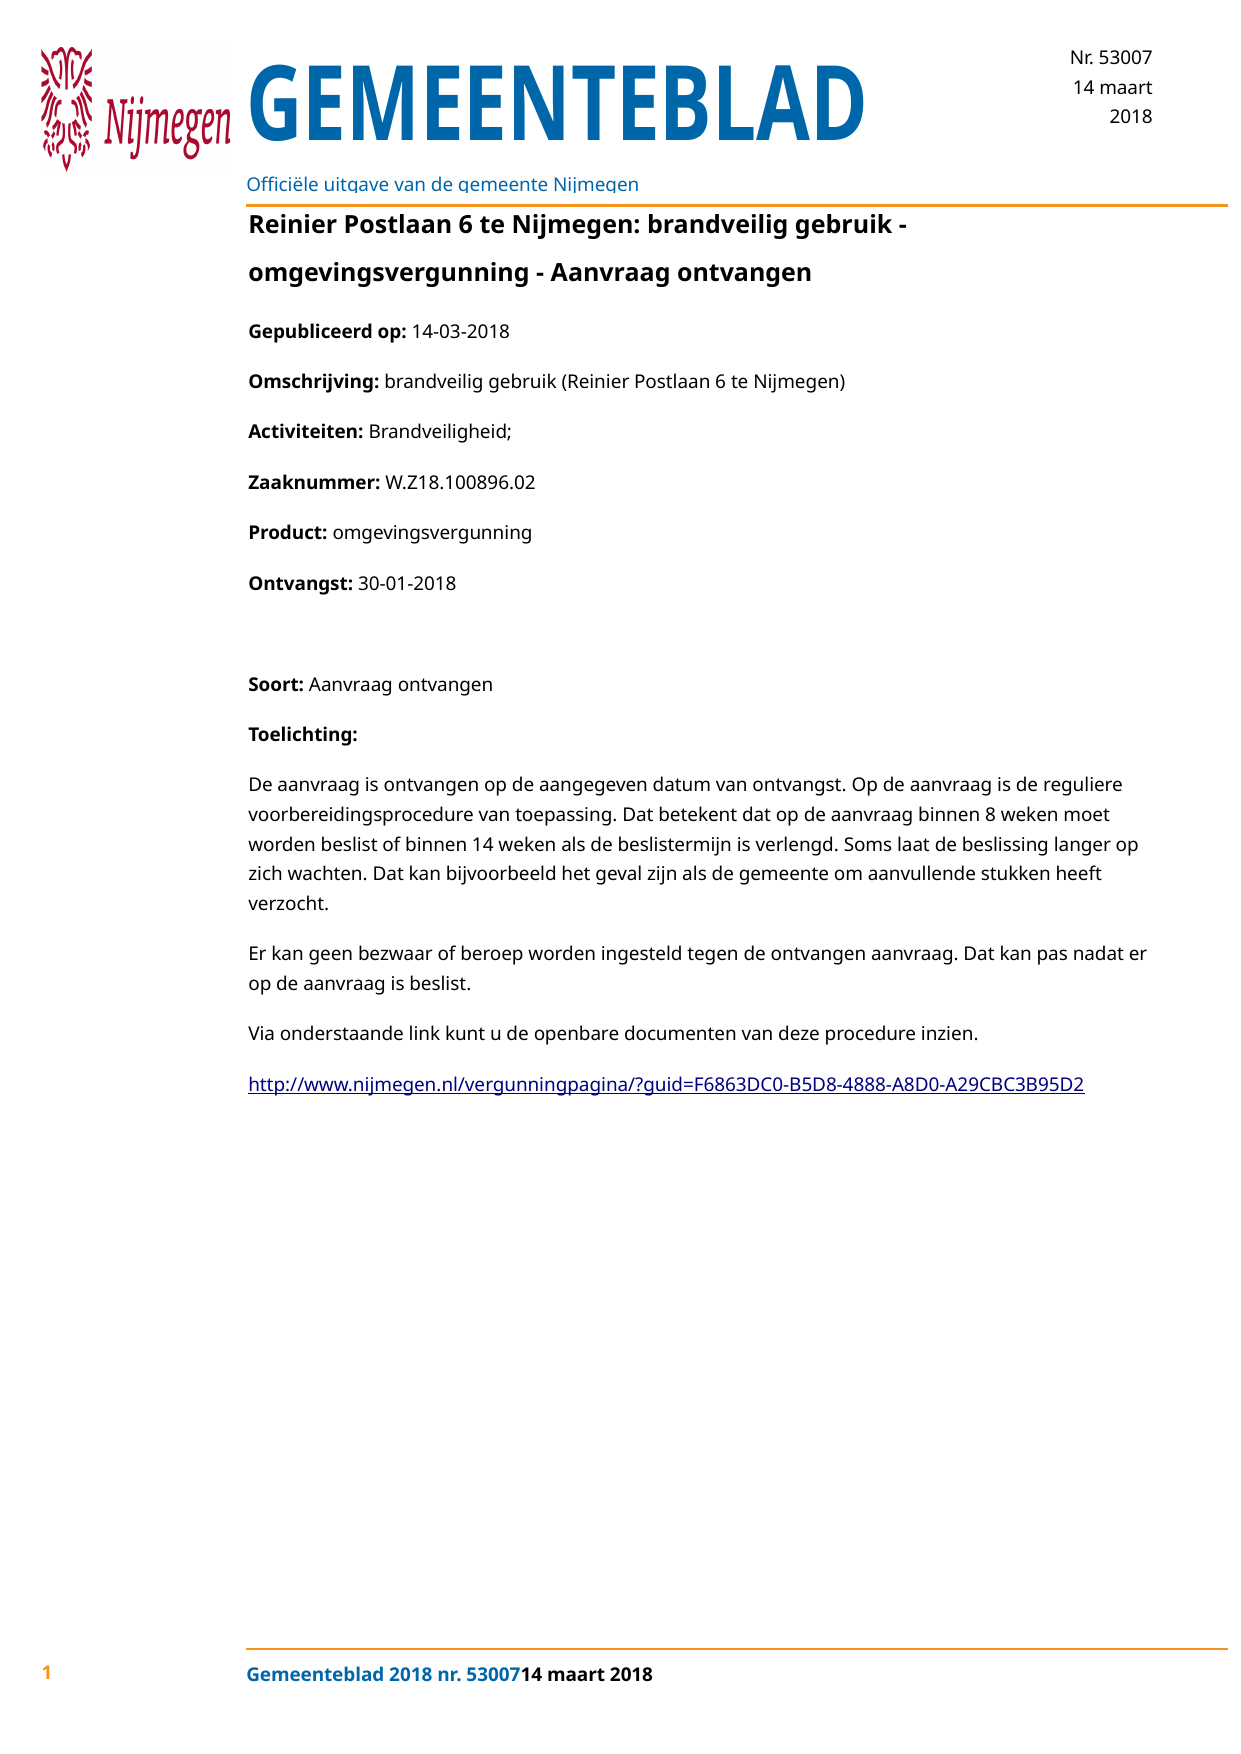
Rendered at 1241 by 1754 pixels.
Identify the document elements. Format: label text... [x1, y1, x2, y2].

text Zaaknummer: W.Z18.100896.02 [248, 469, 1152, 495]
text Er kan geen bezwaar of beroep worden ingesteld tegen de ontvangen aanvraag. Dat kan pas nadat er op de aanvraag is beslist. [248, 940, 1152, 996]
text http://www.nijmegen.nl/vergunningpagina/?guid=F6863DC0-B5D8-4888-A8D0-A29CBC3B95D2 [248, 1071, 1152, 1097]
text Activiteiten: Brandveiligheid; [248, 419, 1152, 444]
text Toelichting: [248, 721, 1152, 747]
text Soort: Aanvraag ontvangen [248, 671, 1152, 697]
text Omschrijving: brandveilig gebruik (Reinier Postlaan 6 te Nijmegen) [248, 368, 1152, 394]
text Ontvangst: 30-01-2018 [248, 570, 1152, 596]
text De aanvraag is ontvangen op de aangegeven datum van ontvangst. Op de aanvraag is de reguliere voorbereidingsprocedure van toepassing. Dat betekent dat op de aanvraag binnen 8 weken moet worden beslist of binnen 14 weken als de beslistermijn is verlengd. Soms laat de beslissing langer op zich wachten. Dat kan bijvoorbeeld het geval zijn als de gemeente om aanvullende stukken heeft verzocht. [248, 772, 1152, 916]
text Product: omgevingsvergunning [248, 519, 1152, 545]
text Via onderstaande link kunt u de openbare documenten van deze procedure inzien. [248, 1020, 1152, 1046]
text Gepubliceerd op: 14-03-2018 [248, 318, 1152, 344]
picture [41, 47, 231, 172]
text Reinier Postlaan 6 te Nijmegen: brandveilig gebruik - omgevingsvergunning - Aanvraag ontvangen [248, 207, 1152, 288]
